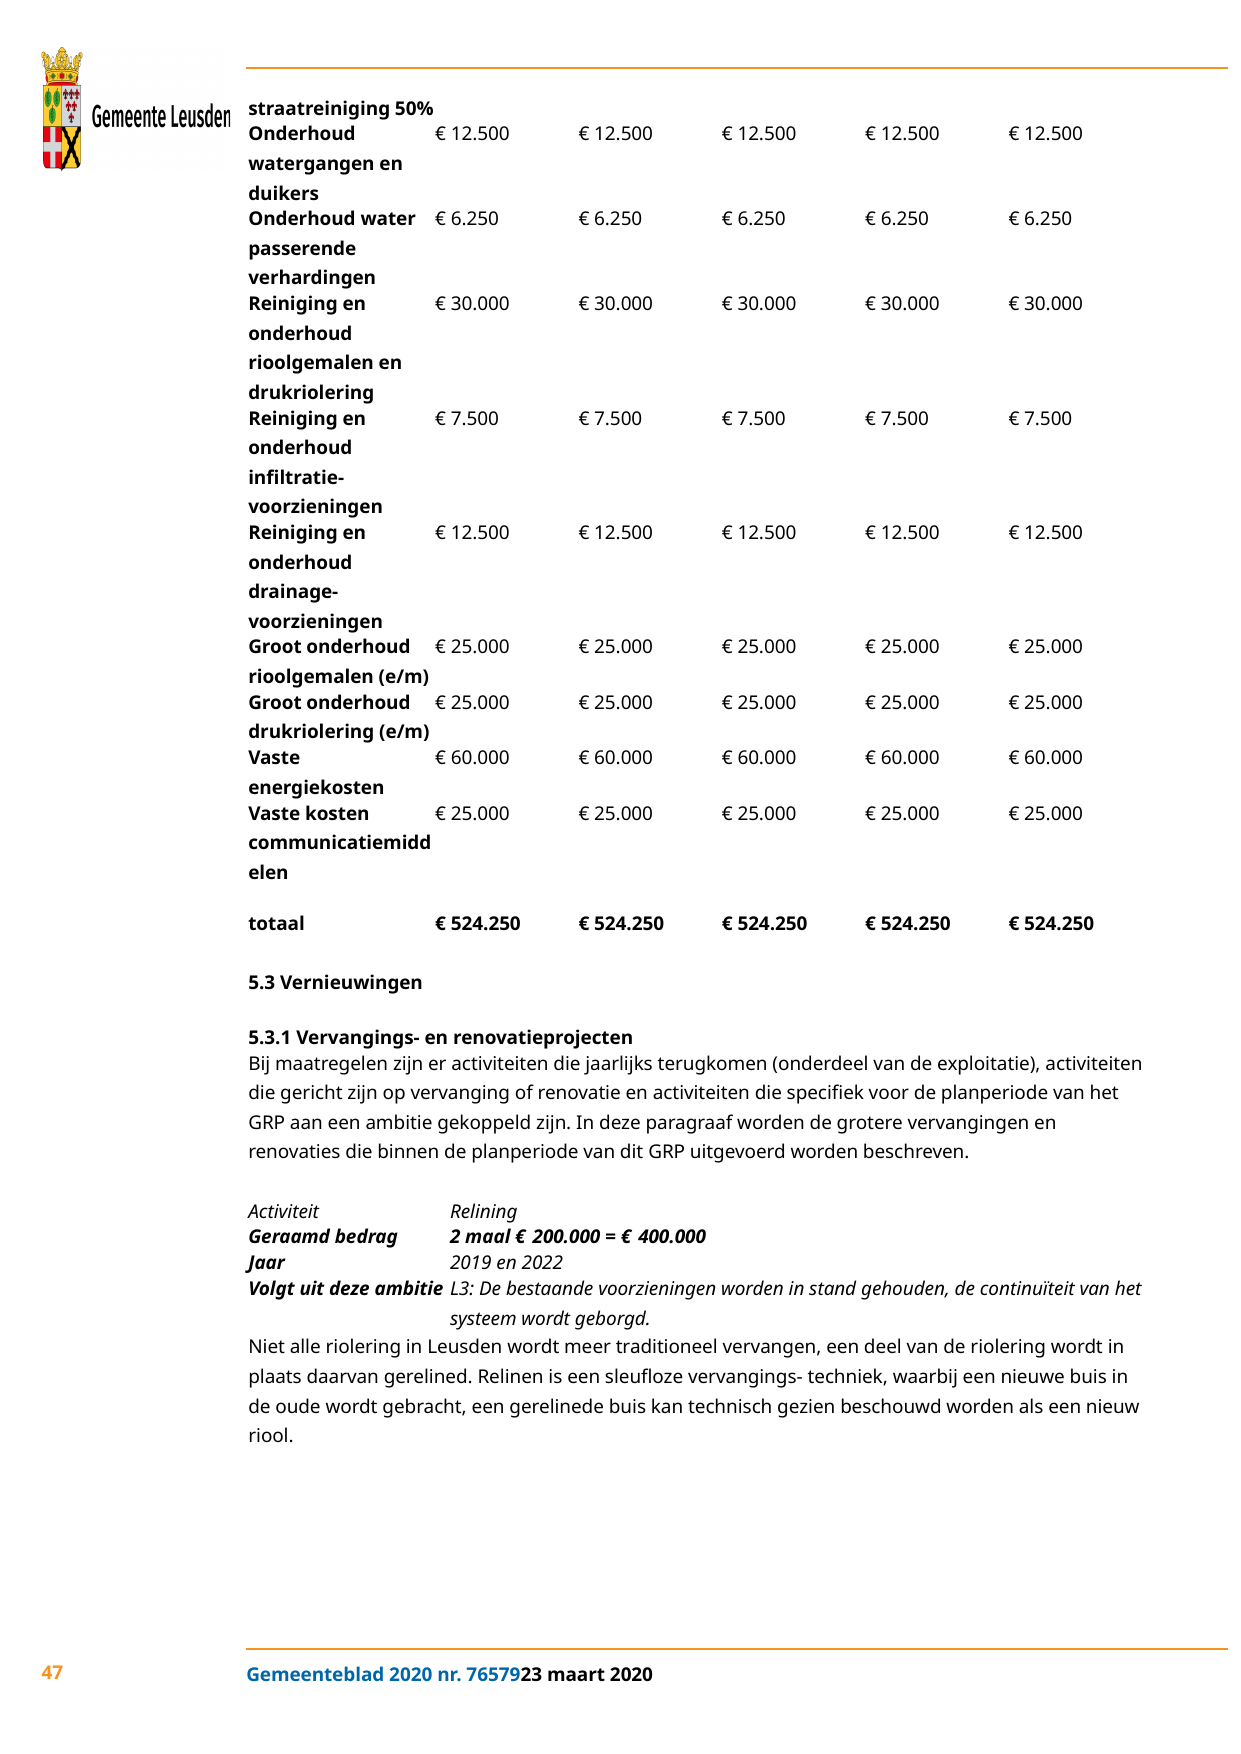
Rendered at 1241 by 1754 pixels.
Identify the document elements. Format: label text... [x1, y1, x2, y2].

table_cell € 30.000 [435, 290, 578, 405]
text Niet alle riolering in Leusden wordt meer traditioneel vervangen, een deel van de riolering wordt in plaats daarvan gerelined. Relinen is een sleufloze vervangings- techniek, waarbij een nieuwe buis in de oude wordt gebracht, een gerelinede buis kan technisch gezien beschouwd worden als een nieuw riool. [248, 1334, 1152, 1448]
table_cell € 12.500 [722, 519, 865, 634]
table_cell € 60.000 [1008, 744, 1152, 800]
text Bij maatregelen zijn er activiteiten die jaarlijks terugkomen (onderdeel van de exploitatie), activiteiten die gericht zijn op vervanging of renovatie en activiteiten die specifiek voor de planperiode van het GRP aan een ambitie gekoppeld zijn. In deze paragraaf worden de grotere vervangingen en renovaties die binnen de planperiode van dit GRP uitgevoerd worden beschreven. [248, 1050, 1152, 1164]
table_cell € 25.000 [435, 634, 578, 689]
table_cell [435, 885, 578, 910]
table_cell € 7.500 [865, 405, 1008, 519]
table_cell € 7.500 [435, 405, 578, 519]
table_cell [722, 95, 865, 121]
table_cell € 60.000 [865, 744, 1008, 800]
table_cell Groot onderhoud rioolgemalen (e/m) [248, 634, 435, 689]
table_cell € 25.000 [1008, 800, 1152, 884]
table_cell € 6.250 [1008, 205, 1152, 290]
table_cell [248, 885, 435, 910]
table_cell € 12.500 [435, 519, 578, 634]
table_cell [578, 95, 722, 121]
table_cell € 60.000 [435, 744, 578, 800]
table_cell € 524.250 [578, 910, 722, 936]
table_cell Onderhoud water passerende verhardingen [248, 205, 435, 290]
table_cell € 12.500 [722, 121, 865, 205]
table_cell € 7.500 [578, 405, 722, 519]
table_header Relining [450, 1198, 1152, 1224]
table_cell € 30.000 [1008, 290, 1152, 405]
table_cell € 12.500 [865, 519, 1008, 634]
table_cell € 25.000 [865, 800, 1008, 884]
table_cell [1008, 95, 1152, 121]
table_cell Jaar [248, 1249, 450, 1275]
table_cell [1008, 885, 1152, 910]
table_cell € 25.000 [578, 689, 722, 744]
table_cell € 25.000 [722, 689, 865, 744]
table_cell € 25.000 [435, 800, 578, 884]
table_cell € 7.500 [1008, 405, 1152, 519]
text 5.3.1 Vervangings- en renovatieprojecten [248, 1024, 1152, 1050]
table_cell straatreiniging 50% [248, 95, 435, 121]
table_cell [865, 95, 1008, 121]
table_cell € 524.250 [1008, 910, 1152, 936]
table_cell € 524.250 [865, 910, 1008, 936]
table_cell Vaste energiekosten [248, 744, 435, 800]
table_cell € 25.000 [722, 800, 865, 884]
table_cell € 12.500 [1008, 519, 1152, 634]
table_cell € 524.250 [722, 910, 865, 936]
table_cell € 60.000 [578, 744, 722, 800]
table_cell € 12.500 [435, 121, 578, 205]
table_cell € 25.000 [578, 634, 722, 689]
table_cell € 6.250 [578, 205, 722, 290]
table_cell € 6.250 [722, 205, 865, 290]
table_cell Volgt uit deze ambitie [248, 1275, 450, 1330]
table_cell L3: De bestaande voorzieningen worden in stand gehouden, de continuïteit van het systeem wordt geborgd. [450, 1275, 1152, 1330]
table_cell € 12.500 [578, 121, 722, 205]
table_cell € 25.000 [1008, 634, 1152, 689]
table_cell € 6.250 [435, 205, 578, 290]
table_cell € 30.000 [865, 290, 1008, 405]
table_cell [722, 885, 865, 910]
table_cell Geraamd bedrag [248, 1224, 450, 1249]
table_cell 2 maal € 200.000 = € 400.000 [450, 1224, 1152, 1249]
table_cell € 25.000 [865, 689, 1008, 744]
table_cell € 12.500 [865, 121, 1008, 205]
table_cell Onderhoud watergangen en duikers [248, 121, 435, 205]
table_header Activiteit [248, 1198, 450, 1224]
table_cell Reiniging en onderhoud drainage-voorzieningen [248, 519, 435, 634]
table_cell € 7.500 [722, 405, 865, 519]
table_cell € 30.000 [578, 290, 722, 405]
picture [41, 47, 231, 172]
table_cell € 60.000 [722, 744, 865, 800]
table_cell [435, 95, 578, 121]
table_cell € 12.500 [578, 519, 722, 634]
table_cell Vaste kosten communicatiemiddelen [248, 800, 435, 884]
table_cell € 25.000 [578, 800, 722, 884]
table_cell [865, 885, 1008, 910]
table_cell € 25.000 [1008, 689, 1152, 744]
table_cell € 12.500 [1008, 121, 1152, 205]
table_cell Reiniging en onderhoud infiltratie-voorzieningen [248, 405, 435, 519]
table_cell totaal [248, 910, 435, 936]
table_cell € 6.250 [865, 205, 1008, 290]
table_cell € 25.000 [722, 634, 865, 689]
table_cell [578, 885, 722, 910]
table_cell € 30.000 [722, 290, 865, 405]
table_cell € 524.250 [435, 910, 578, 936]
table_cell 2019 en 2022 [450, 1249, 1152, 1275]
table_cell Groot onderhoud drukriolering (e/m) [248, 689, 435, 744]
table_cell € 25.000 [435, 689, 578, 744]
table_cell € 25.000 [865, 634, 1008, 689]
text 5.3 Vernieuwingen [248, 969, 1152, 994]
table_cell Reiniging en onderhoud rioolgemalen en drukriolering [248, 290, 435, 405]
